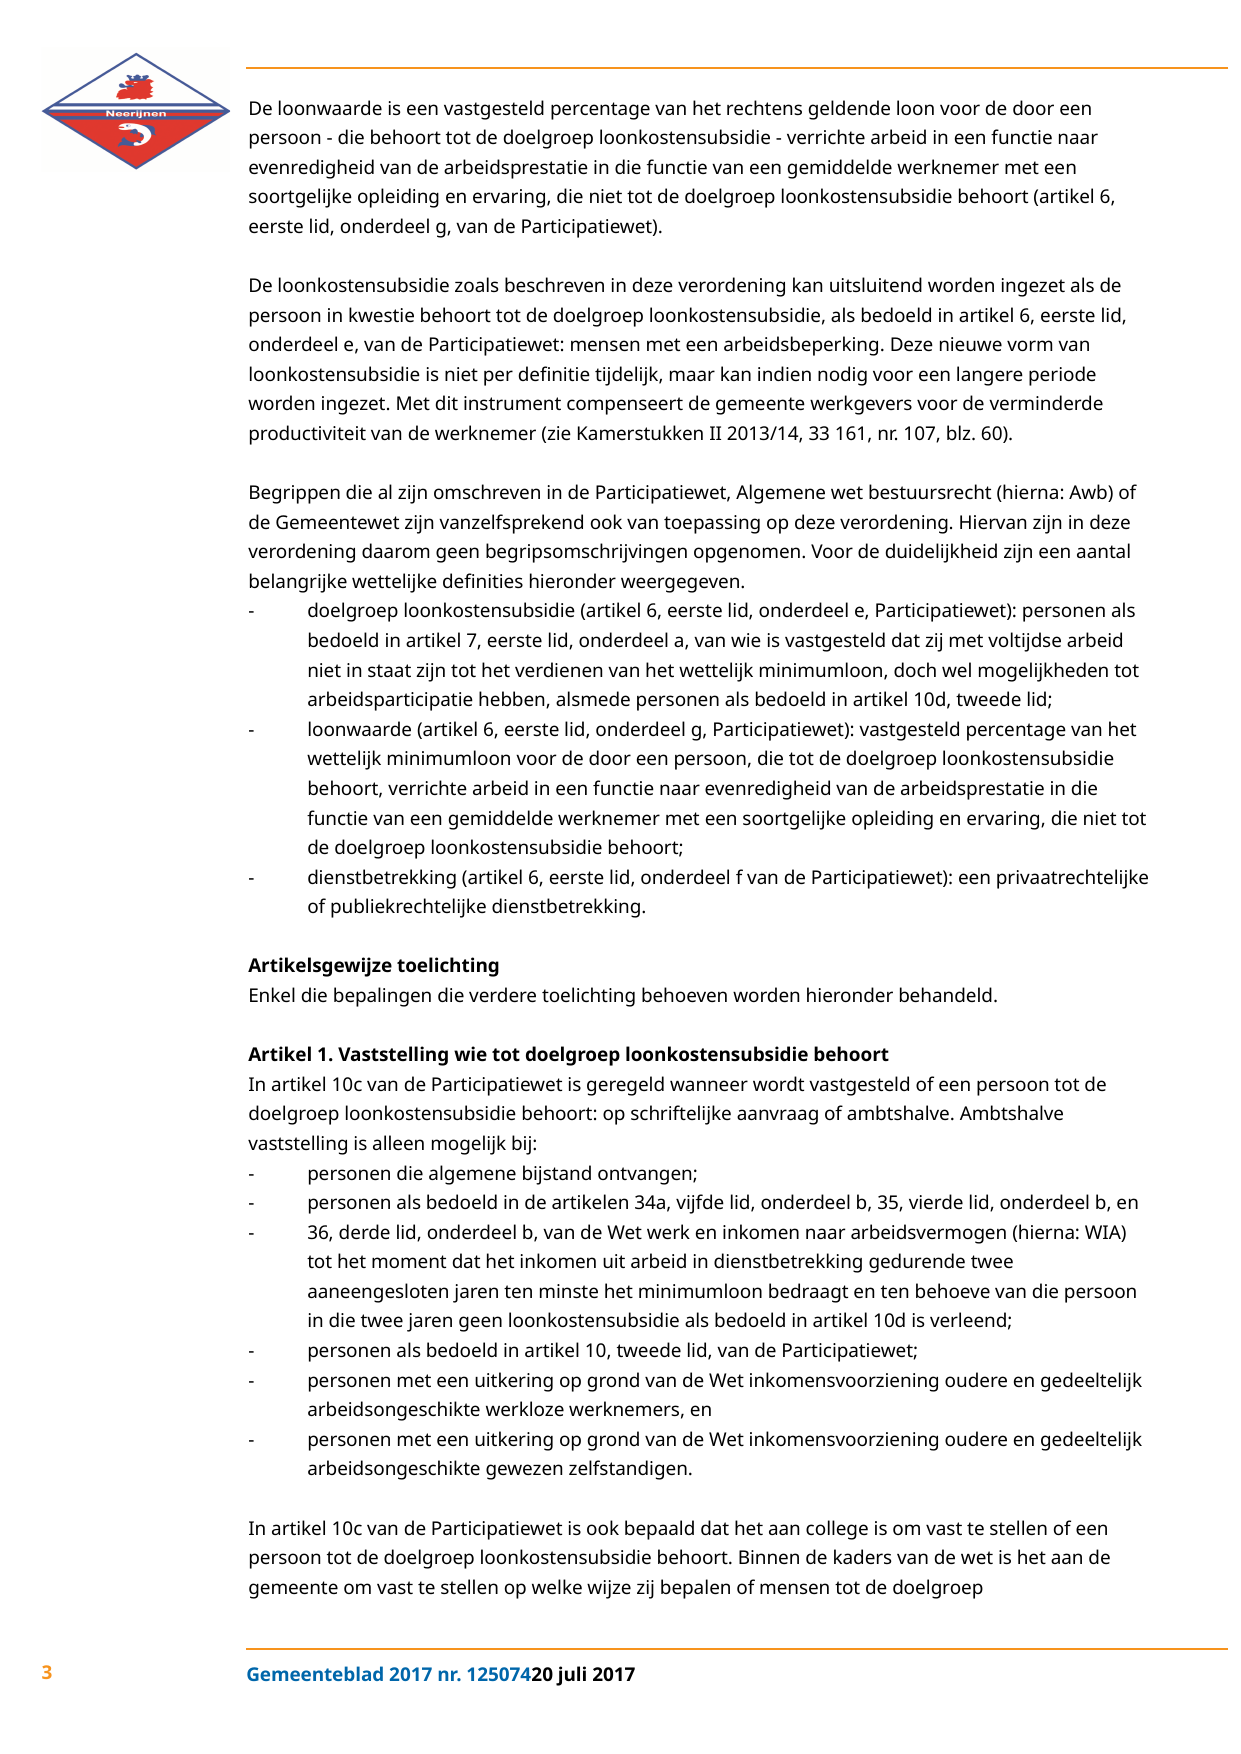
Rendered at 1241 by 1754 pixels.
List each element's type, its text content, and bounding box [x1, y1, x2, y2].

text De loonwaarde is een vastgesteld percentage van het rechtens geldende loon voor de door een persoon - die behoort tot de doelgroep loonkostensubsidie - verrichte arbeid in een functie naar evenredigheid van de arbeidsprestatie in die functie van een gemiddelde werknemer met een soortgelijke opleiding en ervaring, die niet tot de doelgroep loonkostensubsidie behoort (artikel 6, eerste lid, onderdeel g, van de Participatiewet). [248, 95, 1152, 239]
picture [41, 47, 231, 172]
list doelgroep loonkostensubsidie (artikel 6, eerste lid, onderdeel e, Participatiewet): personen als bedoeld in artikel 7, eerste lid, onderdeel a, van wie is vastgesteld dat zij met voltijdse arbeid niet in staat zijn tot het verdienen van het wettelijk minimumloon, doch wel mogelijkheden tot arbeidsparticipatie hebben, alsmede personen als bedoeld in artikel 10d, tweede lid; [248, 598, 1152, 712]
list loonwaarde (artikel 6, eerste lid, onderdeel g, Participatiewet): vastgesteld percentage van het wettelijk minimumloon voor de door een persoon, die tot de doelgroep loonkostensubsidie behoort, verrichte arbeid in een functie naar evenredigheid van de arbeidsprestatie in die functie van een gemiddelde werknemer met een soortgelijke opleiding en ervaring, die niet tot de doelgroep loonkostensubsidie behoort; [248, 716, 1152, 860]
list personen met een uitkering op grond van de Wet inkomensvoorziening oudere en gedeeltelijk arbeidsongeschikte werkloze werknemers, en [248, 1367, 1152, 1422]
text Begrippen die al zijn omschreven in de Participatiewet, Algemene wet bestuursrecht (hierna: Awb) of de Gemeentewet zijn vanzelfsprekend ook van toepassing op deze verordening. Hiervan zijn in deze verordening daarom geen begripsomschrijvingen opgenomen. Voor de duidelijkheid zijn een aantal belangrijke wettelijke definities hieronder weergegeven. [248, 479, 1152, 594]
list personen met een uitkering op grond van de Wet inkomensvoorziening oudere en gedeeltelijk arbeidsongeschikte gewezen zelfstandigen. [248, 1426, 1152, 1481]
list personen als bedoeld in artikel 10, tweede lid, van de Participatiewet; [248, 1337, 1152, 1363]
list dienstbetrekking (artikel 6, eerste lid, onderdeel f van de Participatiewet): een privaatrechtelijke of publiekrechtelijke dienstbetrekking. [248, 864, 1152, 919]
text Artikelsgewijze toelichting [248, 953, 1152, 978]
text Artikel 1. Vaststelling wie tot doelgroep loonkostensubsidie behoort [248, 1041, 1152, 1067]
text De loonkostensubsidie zoals beschreven in deze verordening kan uitsluitend worden ingezet als de persoon in kwestie behoort tot de doelgroep loonkostensubsidie, als bedoeld in artikel 6, eerste lid, onderdeel e, van de Participatiewet: mensen met een arbeidsbeperking. Deze nieuwe vorm van loonkostensubsidie is niet per definitie tijdelijk, maar kan indien nodig voor een langere periode worden ingezet. Met dit instrument compenseert de gemeente werkgevers voor de verminderde productiviteit van de werknemer (zie Kamerstukken II 2013/14, 33 161, nr. 107, blz. 60). [248, 272, 1152, 446]
list personen die algemene bijstand ontvangen; [248, 1160, 1152, 1186]
list personen als bedoeld in de artikelen 34a, vijfde lid, onderdeel b, 35, vierde lid, onderdeel b, en [248, 1189, 1152, 1215]
list 36, derde lid, onderdeel b, van de Wet werk en inkomen naar arbeidsvermogen (hierna: WIA) tot het moment dat het inkomen uit arbeid in dienstbetrekking gedurende twee aaneengesloten jaren ten minste het minimumloon bedraagt en ten behoeve van die persoon in die twee jaren geen loonkostensubsidie als bedoeld in artikel 10d is verleend; [248, 1219, 1152, 1333]
text In artikel 10c van de Participatiewet is geregeld wanneer wordt vastgesteld of een persoon tot de doelgroep loonkostensubsidie behoort: op schriftelijke aanvraag of ambtshalve. Ambtshalve vaststelling is alleen mogelijk bij: [248, 1071, 1152, 1156]
text In artikel 10c van de Participatiewet is ook bepaald dat het aan college is om vast te stellen of een persoon tot de doelgroep loonkostensubsidie behoort. Binnen de kaders van de wet is het aan de gemeente om vast te stellen op welke wijze zij bepalen of mensen tot de doelgroep [248, 1515, 1152, 1600]
text Enkel die bepalingen die verdere toelichting behoeven worden hieronder behandeld. [248, 982, 1152, 1008]
